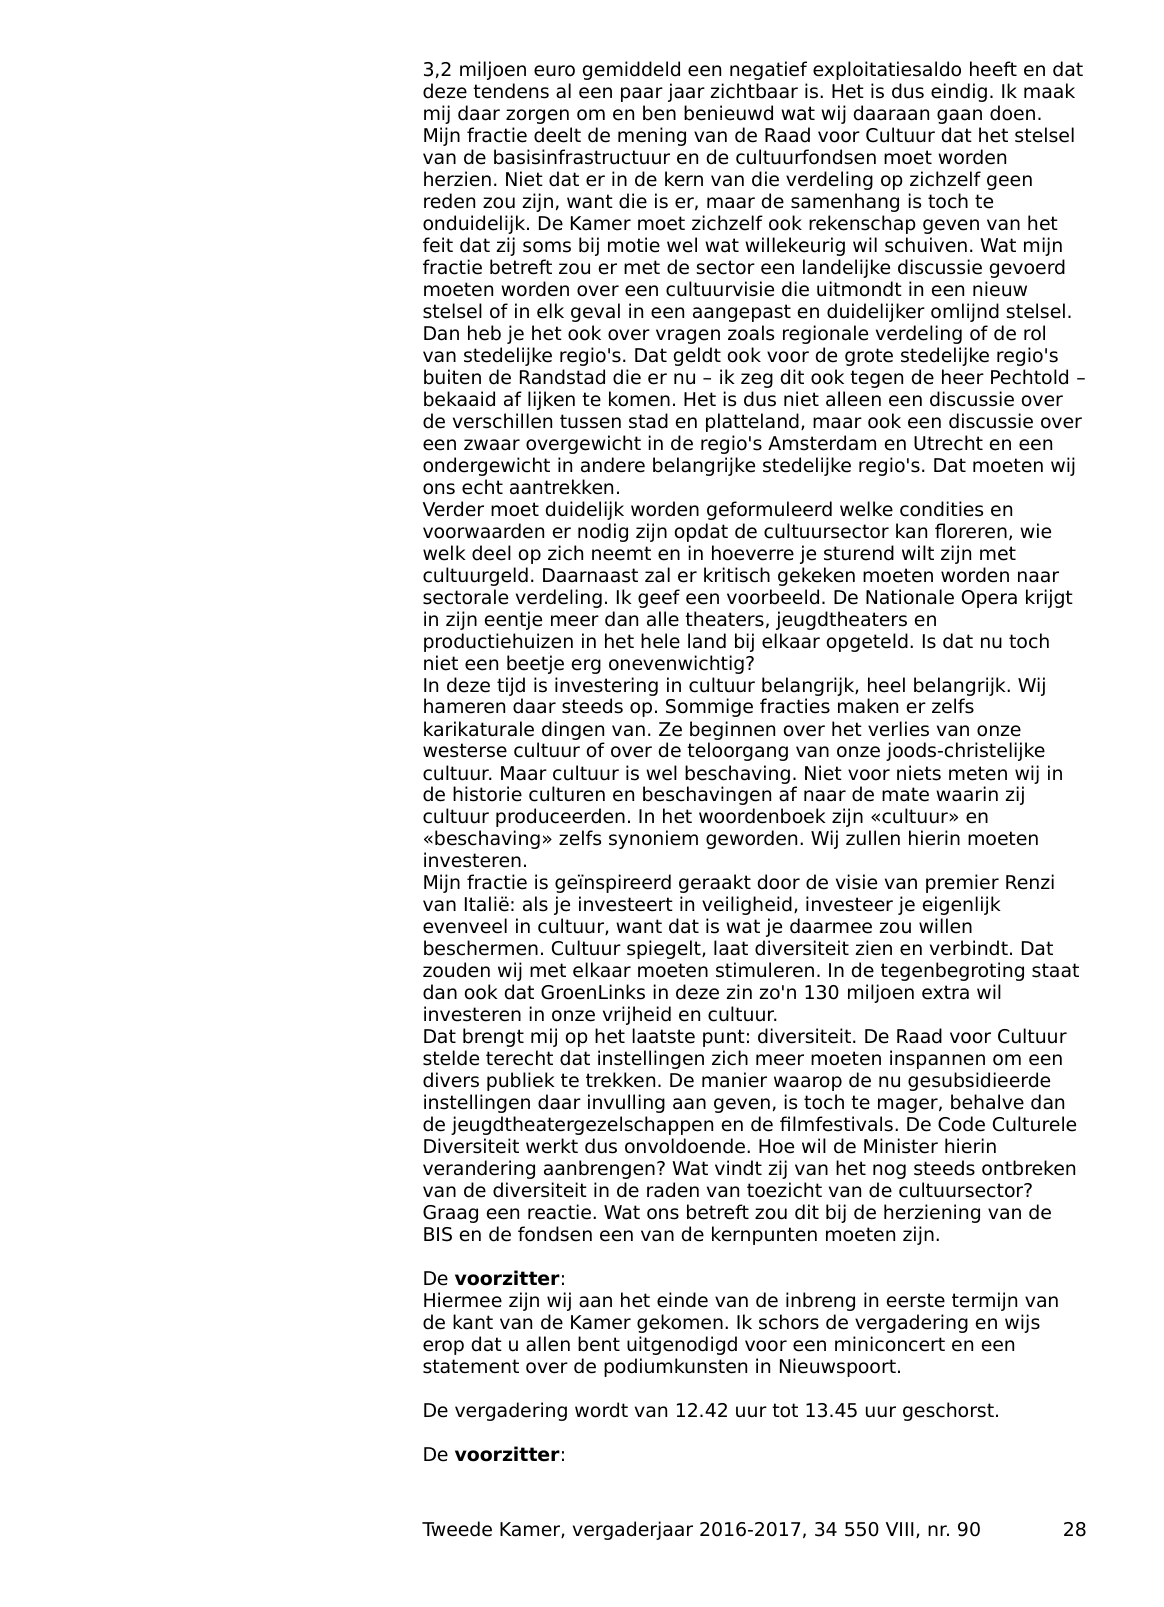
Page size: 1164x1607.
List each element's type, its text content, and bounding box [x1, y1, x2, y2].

text De vergadering wordt van 12.42 uur tot 13.45 uur geschorst. [422, 1400, 1087, 1422]
text Mijn fractie deelt de mening van de Raad voor Cultuur dat het stelsel van de basisinfrastructuur en de cultuurfondsen moet worden herzien. Niet dat er in de kern van die verdeling op zichzelf geen reden zou zijn, want die is er, maar de samenhang is toch te onduidelijk. De Kamer moet zichzelf ook rekenschap geven van het feit dat zij soms bij motie wel wat willekeurig wil schuiven. Wat mijn fractie betreft zou er met de sector een landelijke discussie gevoerd moeten worden over een cultuurvisie die uitmondt in een nieuw stelsel of in elk geval in een aangepast en duidelijker omlijnd stelsel. Dan heb je het ook over vragen zoals regionale verdeling of de rol van stedelijke regio's. Dat geldt ook voor de grote stedelijke regio's buiten de Randstad die er nu – ik zeg dit ook tegen de heer Pechtold – bekaaid af lijken te komen. Het is dus niet alleen een discussie over de verschillen tussen stad en platteland, maar ook een discussie over een zwaar overgewicht in de regio's Amsterdam en Utrecht en een ondergewicht in andere belangrijke stedelijke regio's. Dat moeten wij ons echt aantrekken. [422, 125, 1087, 499]
text 3,2 miljoen euro gemiddeld een negatief exploitatiesaldo heeft en dat deze tendens al een paar jaar zichtbaar is. Het is dus eindig. Ik maak mij daar zorgen om en ben benieuwd wat wij daaraan gaan doen. [422, 59, 1087, 125]
text De voorzitter: [422, 1268, 1087, 1290]
text De voorzitter: [422, 1444, 1087, 1466]
text Mijn fractie is geïnspireerd geraakt door de visie van premier Renzi van Italië: als je investeert in veiligheid, investeer je eigenlijk evenveel in cultuur, want dat is wat je daarmee zou willen beschermen. Cultuur spiegelt, laat diversiteit zien en verbindt. Dat zouden wij met elkaar moeten stimuleren. In de tegenbegroting staat dan ook dat GroenLinks in deze zin zo'n 130 miljoen extra wil investeren in onze vrijheid en cultuur. [422, 872, 1087, 1026]
text Hiermee zijn wij aan het einde van de inbreng in eerste termijn van de kant van de Kamer gekomen. Ik schors de vergadering en wijs erop dat u allen bent uitgenodigd voor een miniconcert en een statement over de podiumkunsten in Nieuwspoort. [422, 1290, 1087, 1378]
text Verder moet duidelijk worden geformuleerd welke condities en voorwaarden er nodig zijn opdat de cultuursector kan floreren, wie welk deel op zich neemt en in hoeverre je sturend wilt zijn met cultuurgeld. Daarnaast zal er kritisch gekeken moeten worden naar sectorale verdeling. Ik geef een voorbeeld. De Nationale Opera krijgt in zijn eentje meer dan alle theaters, jeugdtheaters en productiehuizen in het hele land bij elkaar opgeteld. Is dat nu toch niet een beetje erg onevenwichtig? [422, 499, 1087, 674]
text In deze tijd is investering in cultuur belangrijk, heel belangrijk. Wij hameren daar steeds op. Sommige fracties maken er zelfs karikaturale dingen van. Ze beginnen over het verlies van onze westerse cultuur of over de teloorgang van onze joods-christelijke cultuur. Maar cultuur is wel beschaving. Niet voor niets meten wij in de historie culturen en beschavingen af naar de mate waarin zij cultuur produceerden. In het woordenboek zijn «cultuur» en «beschaving» zelfs synoniem geworden. Wij zullen hierin moeten investeren. [422, 674, 1087, 872]
text Dat brengt mij op het laatste punt: diversiteit. De Raad voor Cultuur stelde terecht dat instellingen zich meer moeten inspannen om een divers publiek te trekken. De manier waarop de nu gesubsidieerde instellingen daar invulling aan geven, is toch te mager, behalve dan de jeugdtheatergezelschappen en de filmfestivals. De Code Culturele Diversiteit werkt dus onvoldoende. Hoe wil de Minister hierin verandering aanbrengen? Wat vindt zij van het nog steeds ontbreken van de diversiteit in de raden van toezicht van de cultuursector? Graag een reactie. Wat ons betreft zou dit bij de herziening van de BIS en de fondsen een van de kernpunten moeten zijn. [422, 1026, 1087, 1246]
